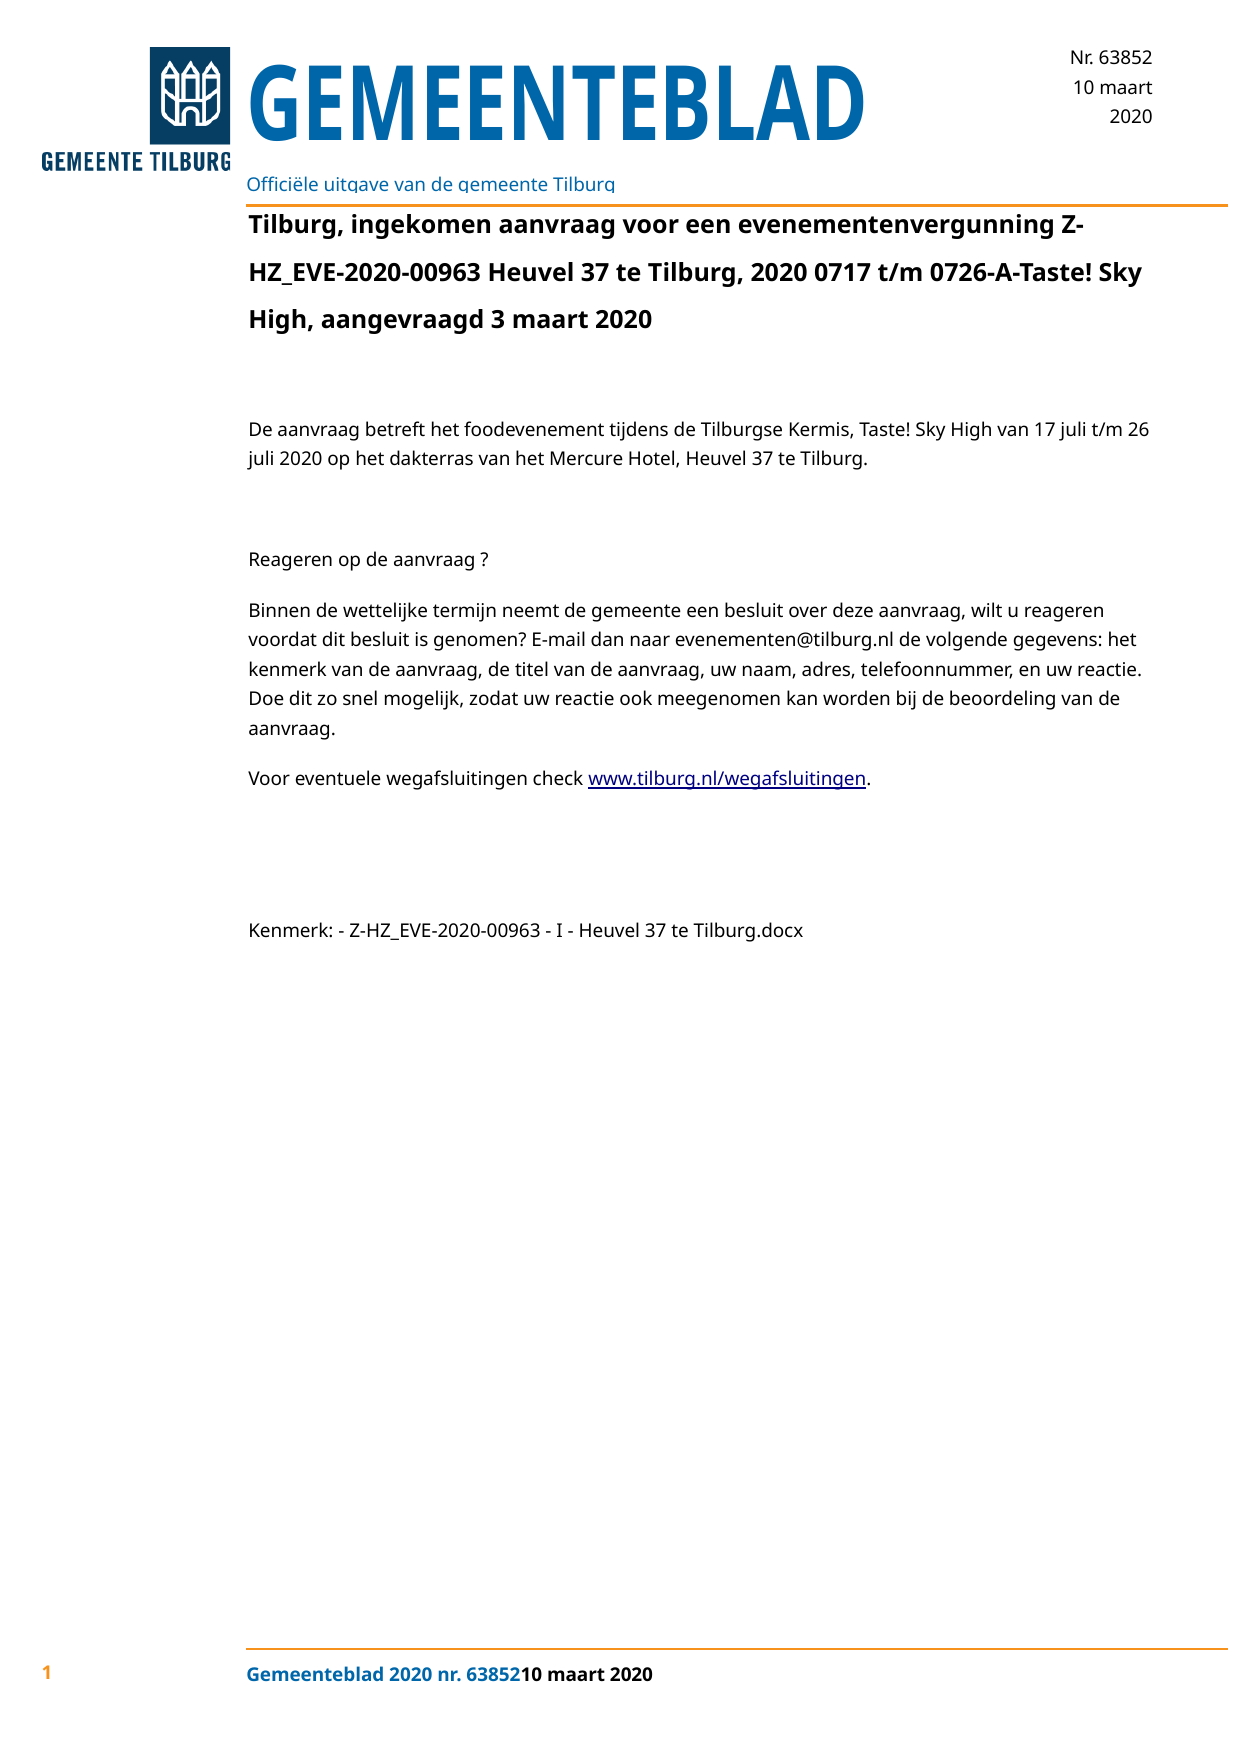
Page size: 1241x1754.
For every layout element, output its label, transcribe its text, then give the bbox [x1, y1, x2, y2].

text Voor eventuele wegafsluitingen check www.tilburg.nl/wegafsluitingen. [248, 766, 1152, 791]
text Tilburg, ingekomen aanvraag voor een evenementenvergunning Z-HZ_EVE-2020-00963 Heuvel 37 te Tilburg, 2020 0717 t/m 0726-A-Taste! Sky High, aangevraagd 3 maart 2020 [248, 207, 1152, 336]
picture [41, 47, 231, 172]
text Reageren op de aanvraag ? [248, 546, 1152, 572]
text Binnen de wettelijke termijn neemt de gemeente een besluit over deze aanvraag, wilt u reageren voordat dit besluit is genomen? E-mail dan naar evenementen@tilburg.nl de volgende gegevens: het kenmerk van de aanvraag, de titel van de aanvraag, uw naam, adres, telefoonnummer, en uw reactie. Doe dit zo snel mogelijk, zodat uw reactie ook meegenomen kan worden bij de beoordeling van de aanvraag. [248, 597, 1152, 741]
text De aanvraag betreft het foodevenement tijdens de Tilburgse Kermis, Taste! Sky High van 17 juli t/m 26 juli 2020 op het dakterras van het Mercure Hotel, Heuvel 37 te Tilburg. [248, 416, 1152, 471]
text Kenmerk: - Z-HZ_EVE-2020-00963 - I - Heuvel 37 te Tilburg.docx [248, 917, 1152, 942]
